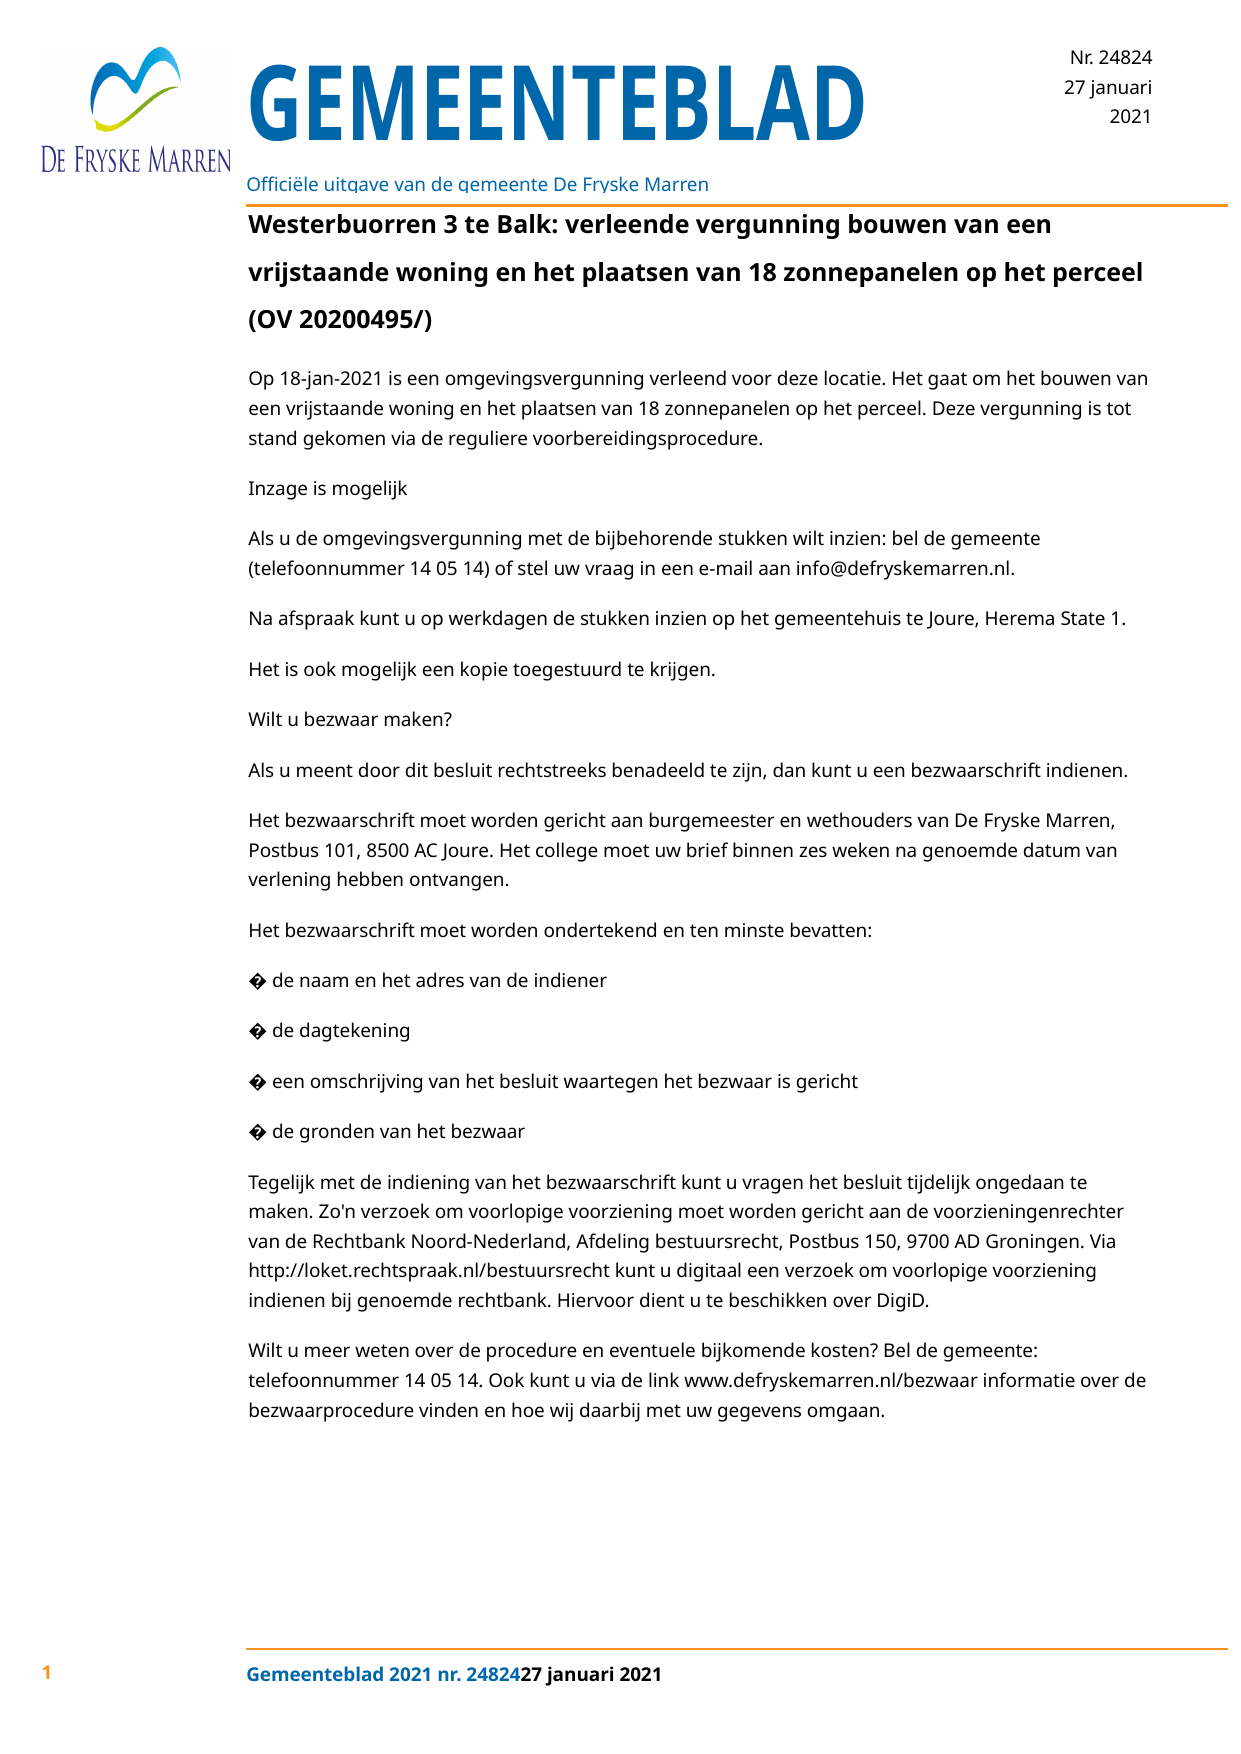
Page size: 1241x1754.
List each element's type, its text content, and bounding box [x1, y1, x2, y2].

text Als u meent door dit besluit rechtstreeks benadeeld te zijn, dan kunt u een bezwaarschrift indienen. [248, 757, 1152, 782]
text Wilt u bezwaar maken? [248, 706, 1152, 732]
text � een omschrijving van het besluit waartegen het bezwaar is gericht [248, 1068, 1152, 1094]
text � de gronden van het bezwaar [248, 1118, 1152, 1144]
text Inzage is mogelijk [248, 475, 1152, 501]
text � de naam en het adres van de indiener [248, 967, 1152, 993]
text Als u de omgevingsvergunning met de bijbehorende stukken wilt inzien: bel de gemeente (telefoonnummer 14 05 14) of stel uw vraag in een e-mail aan info@defryskemarren.nl. [248, 526, 1152, 581]
text Westerbuorren 3 te Balk: verleende vergunning bouwen van een vrijstaande woning en het plaatsen van 18 zonnepanelen op het perceel (OV 20200495/) [248, 207, 1152, 336]
text Wilt u meer weten over de procedure en eventuele bijkomende kosten? Bel de gemeente: telefoonnummer 14 05 14. Ook kunt u via de link www.defryskemarren.nl/bezwaar informatie over de bezwaarprocedure vinden en hoe wij daarbij met uw gegevens omgaan. [248, 1338, 1152, 1422]
picture [41, 47, 231, 172]
text Het is ook mogelijk een kopie toegestuurd te krijgen. [248, 656, 1152, 682]
text Het bezwaarschrift moet worden gericht aan burgemeester en wethouders van De Fryske Marren, Postbus 101, 8500 AC Joure. Het college moet uw brief binnen zes weken na genoemde datum van verlening hebben ontvangen. [248, 807, 1152, 892]
text Het bezwaarschrift moet worden ondertekend en ten minste bevatten: [248, 917, 1152, 942]
text � de dagtekening [248, 1018, 1152, 1043]
text Na afspraak kunt u op werkdagen de stukken inzien op het gemeentehuis te Joure, Herema State 1. [248, 606, 1152, 631]
text Tegelijk met de indiening van het bezwaarschrift kunt u vragen het besluit tijdelijk ongedaan te maken. Zo'n verzoek om voorlopige voorziening moet worden gericht aan de voorzieningenrechter van de Rechtbank Noord-Nederland, Afdeling bestuursrecht, Postbus 150, 9700 AD Groningen. Via http://loket.rechtspraak.nl/bestuursrecht kunt u digitaal een verzoek om voorlopige voorziening indienen bij genoemde rechtbank. Hiervoor dient u te beschikken over DigiD. [248, 1169, 1152, 1313]
text Op 18-jan-2021 is een omgevingsvergunning verleend voor deze locatie. Het gaat om het bouwen van een vrijstaande woning en het plaatsen van 18 zonnepanelen op het perceel. Deze vergunning is tot stand gekomen via de reguliere voorbereidingsprocedure. [248, 366, 1152, 450]
